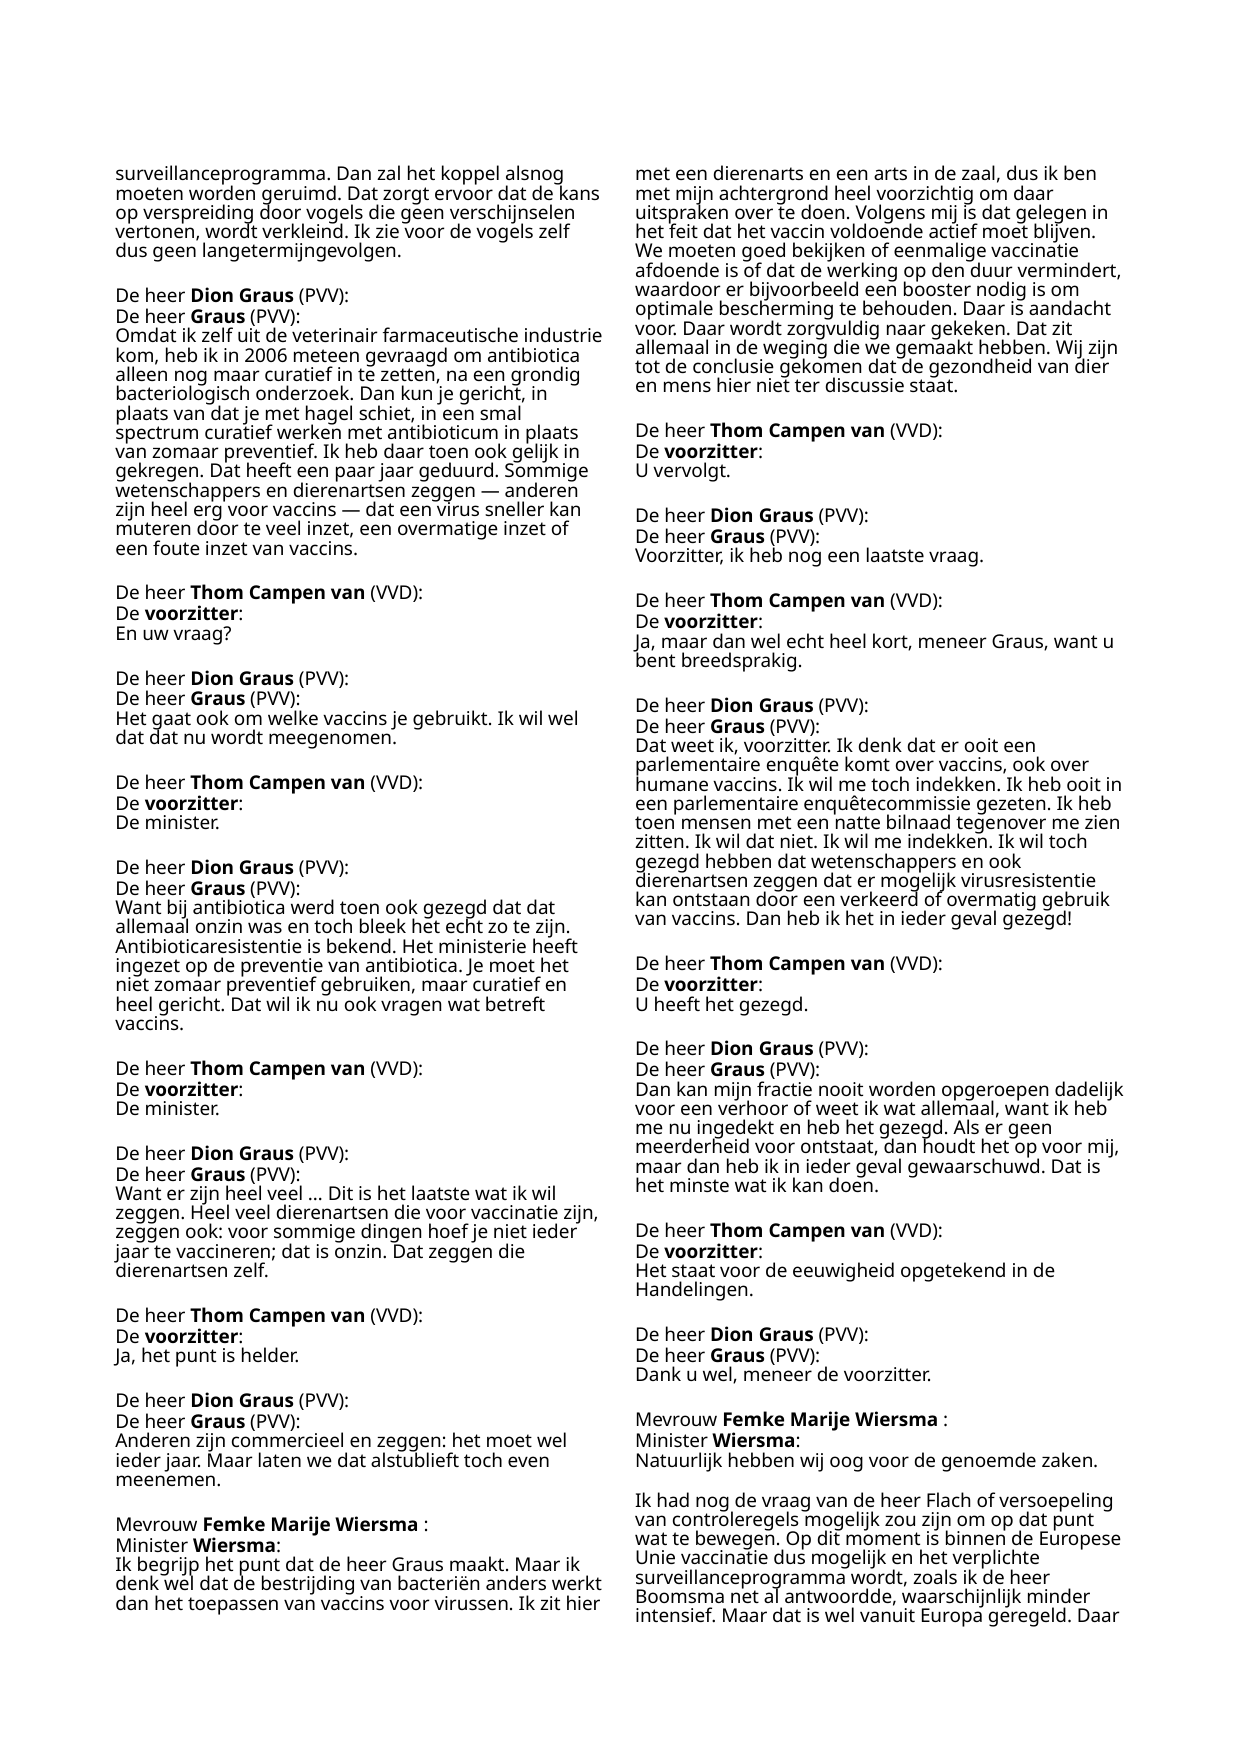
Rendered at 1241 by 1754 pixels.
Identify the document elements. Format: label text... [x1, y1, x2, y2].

text Minister Wiersma: [635, 1432, 1125, 1452]
text De heer Graus (PVV): [115, 880, 605, 899]
text De voorzitter: [635, 443, 1125, 462]
text De heer Dion Graus (PVV): [115, 854, 605, 880]
text De voorzitter: [115, 605, 605, 624]
text met een dierenarts en een arts in de zaal, dus ik ben met mijn achtergrond heel voorzichtig om daar uitspraken over te doen. Volgens mij is dat gelegen in het feit dat het vaccin voldoende actief moet blijven. We moeten goed bekijken of eenmalige vaccinatie afdoende is of dat de werking op den duur vermindert, waardoor er bijvoorbeeld een booster nodig is om optimale bescherming te behouden. Daar is aandacht voor. Daar wordt zorgvuldig naar gekeken. Dat zit allemaal in de weging die we gemaakt hebben. Wij zijn tot de conclusie gekomen dat de gezondheid van dier en mens hier niet ter discussie staat. [635, 165, 1125, 397]
text De heer Dion Graus (PVV): [635, 502, 1125, 528]
text En uw vraag? [115, 624, 605, 644]
text Dan kan mijn fractie nooit worden opgeroepen dadelijk voor een verhoor of weet ik wat allemaal, want ik heb me nu ingedekt en heb het gezegd. Als er geen meerderheid voor ontstaat, dan houdt het op voor mij, maar dan heb ik in ieder geval gewaarschuwd. Dat is het minste wat ik kan doen. [635, 1081, 1125, 1196]
text Minister Wiersma: [115, 1537, 605, 1556]
text Het staat voor de eeuwigheid opgetekend in de Handelingen. [635, 1262, 1125, 1301]
text Voorzitter, ik heb nog een laatste vraag. [635, 547, 1125, 567]
text De voorzitter: [115, 1081, 605, 1100]
text De heer Dion Graus (PVV): [635, 1321, 1125, 1347]
text Want bij antibiotica werd toen ook gezegd dat dat allemaal onzin was en toch bleek het echt zo te zijn. Antibioticaresistentie is bekend. Het ministerie heeft ingezet op de preventie van antibiotica. Je moet het niet zomaar preventief gebruiken, maar curatief en heel gericht. Dat wil ik nu ook vragen wat betreft vaccins. [115, 899, 605, 1034]
text De heer Thom Campen van (VVD): [635, 1217, 1125, 1243]
text Mevrouw Femke Marije Wiersma : [115, 1511, 605, 1537]
text De heer Thom Campen van (VVD): [115, 1302, 605, 1328]
text De heer Graus (PVV): [635, 528, 1125, 547]
text De voorzitter: [115, 1328, 605, 1347]
text U vervolgt. [635, 462, 1125, 482]
text De voorzitter: [635, 1243, 1125, 1262]
text De heer Dion Graus (PVV): [115, 1140, 605, 1166]
text Ik had nog de vraag van de heer Flach of versoepeling van controleregels mogelijk zou zijn om op dat punt wat te bewegen. Op dit moment is binnen de Europese Unie vaccinatie dus mogelijk en het verplichte surveillanceprogramma wordt, zoals ik de heer Boomsma net al antwoordde, waarschijnlijk minder intensief. Maar dat is wel vanuit Europa geregeld. Daar [635, 1492, 1125, 1626]
text Ja, maar dan wel echt heel kort, meneer Graus, want u bent breedsprakig. [635, 633, 1125, 671]
text De heer Dion Graus (PVV): [635, 1036, 1125, 1061]
text Mevrouw Femke Marije Wiersma : [635, 1407, 1125, 1432]
text De minister. [115, 1100, 605, 1119]
text De voorzitter: [635, 976, 1125, 996]
text De heer Graus (PVV): [115, 1166, 605, 1185]
text Dat weet ik, voorzitter. Ik denk dat er ooit een parlementaire enquête komt over vaccins, ook over humane vaccins. Ik wil me toch indekken. Ik heb ooit in een parlementaire enquêtecommissie gezeten. Ik heb toen mensen met een natte bilnaad tegenover me zien zitten. Ik wil dat niet. Ik wil me indekken. Ik wil toch gezegd hebben dat wetenschappers en ook dierenartsen zeggen dat er mogelijk virusresistentie kan ontstaan door een verkeerd of overmatig gebruik van vaccins. Dan heb ik het in ieder geval gezegd! [635, 737, 1125, 930]
text De heer Graus (PVV): [635, 1347, 1125, 1366]
text Natuurlijk hebben wij oog voor de genoemde zaken. [635, 1452, 1125, 1471]
text Want er zijn heel veel … Dit is het laatste wat ik wil zeggen. Heel veel dierenartsen die voor vaccinatie zijn, zeggen ook: voor sommige dingen hoef je niet ieder jaar te vaccineren; dat is onzin. Dat zeggen die dierenartsen zelf. [115, 1185, 605, 1281]
text De heer Thom Campen van (VVD): [635, 951, 1125, 976]
text De heer Graus (PVV): [635, 718, 1125, 737]
text De voorzitter: [115, 795, 605, 814]
text Omdat ik zelf uit de veterinair farmaceutische industrie kom, heb ik in 2006 meteen gevraagd om antibiotica alleen nog maar curatief in te zetten, na een grondig bacteriologisch onderzoek. Dan kun je gericht, in plaats van dat je met hagel schiet, in een smal spectrum curatief werken met antibioticum in plaats van zomaar preventief. Ik heb daar toen ook gelijk in gekregen. Dat heeft een paar jaar geduurd. Sommige wetenschappers en dierenartsen zeggen — anderen zijn heel erg voor vaccins — dat een virus sneller kan muteren door te veel inzet, een overmatige inzet of een foute inzet van vaccins. [115, 327, 605, 559]
text De heer Graus (PVV): [115, 1413, 605, 1432]
text De heer Thom Campen van (VVD): [635, 417, 1125, 443]
text De heer Thom Campen van (VVD): [635, 588, 1125, 613]
text Anderen zijn commercieel en zeggen: het moet wel ieder jaar. Maar laten we dat alstublieft toch even meenemen. [115, 1432, 605, 1490]
text Ik begrijp het punt dat de heer Graus maakt. Maar ik denk wel dat de bestrijding van bacteriën anders werkt dan het toepassen van vaccins voor virussen. Ik zit hier [115, 1556, 605, 1614]
text De heer Dion Graus (PVV): [115, 1387, 605, 1413]
text De heer Thom Campen van (VVD): [115, 769, 605, 795]
text De heer Graus (PVV): [635, 1061, 1125, 1081]
text surveillanceprogramma. Dan zal het koppel alsnog moeten worden geruimd. Dat zorgt ervoor dat de kans op verspreiding door vogels die geen verschijnselen vertonen, wordt verkleind. Ik zie voor de vogels zelf dus geen langetermijngevolgen. [115, 165, 605, 262]
text De heer Dion Graus (PVV): [115, 665, 605, 690]
text U heeft het gezegd. [635, 996, 1125, 1015]
text De voorzitter: [635, 613, 1125, 633]
text De heer Dion Graus (PVV): [635, 692, 1125, 718]
text De heer Thom Campen van (VVD): [115, 1055, 605, 1081]
text Dank u wel, meneer de voorzitter. [635, 1366, 1125, 1386]
text De heer Graus (PVV): [115, 308, 605, 327]
text De heer Graus (PVV): [115, 690, 605, 710]
text Ja, het punt is helder. [115, 1347, 605, 1366]
text Het gaat ook om welke vaccins je gebruikt. Ik wil wel dat dat nu wordt meegenomen. [115, 710, 605, 748]
text De heer Dion Graus (PVV): [115, 282, 605, 308]
text De heer Thom Campen van (VVD): [115, 579, 605, 605]
text De minister. [115, 814, 605, 833]
